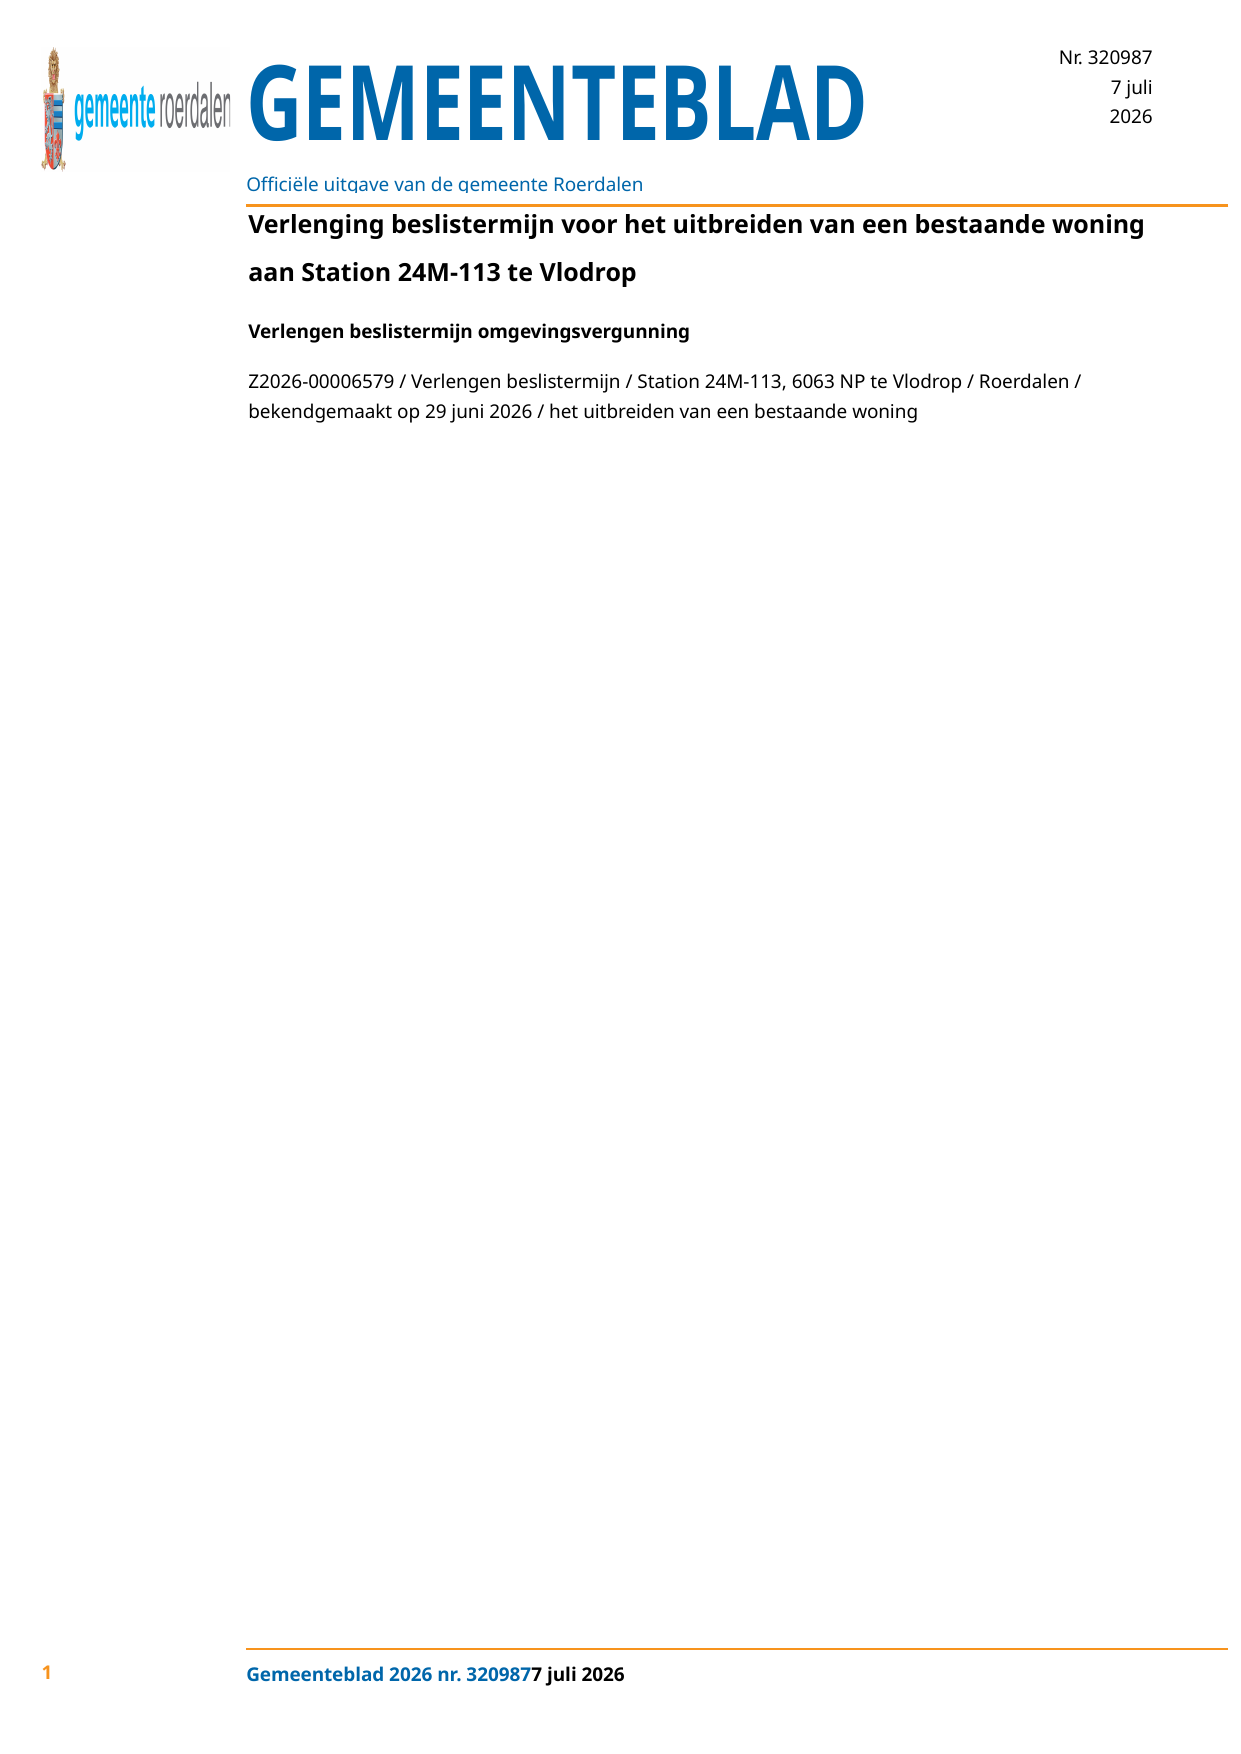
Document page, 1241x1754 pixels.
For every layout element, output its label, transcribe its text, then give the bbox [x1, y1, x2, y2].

text Z2026-00006579 / Verlengen beslistermijn / Station 24M-113, 6063 NP te Vlodrop / Roerdalen / bekendgemaakt op 29 juni 2026 / het uitbreiden van een bestaande woning [248, 368, 1152, 424]
picture [41, 47, 231, 172]
text Verlenging beslistermijn voor het uitbreiden van een bestaande woning aan Station 24M-113 te Vlodrop [248, 207, 1152, 288]
text Verlengen beslistermijn omgevingsvergunning [248, 318, 1152, 344]
